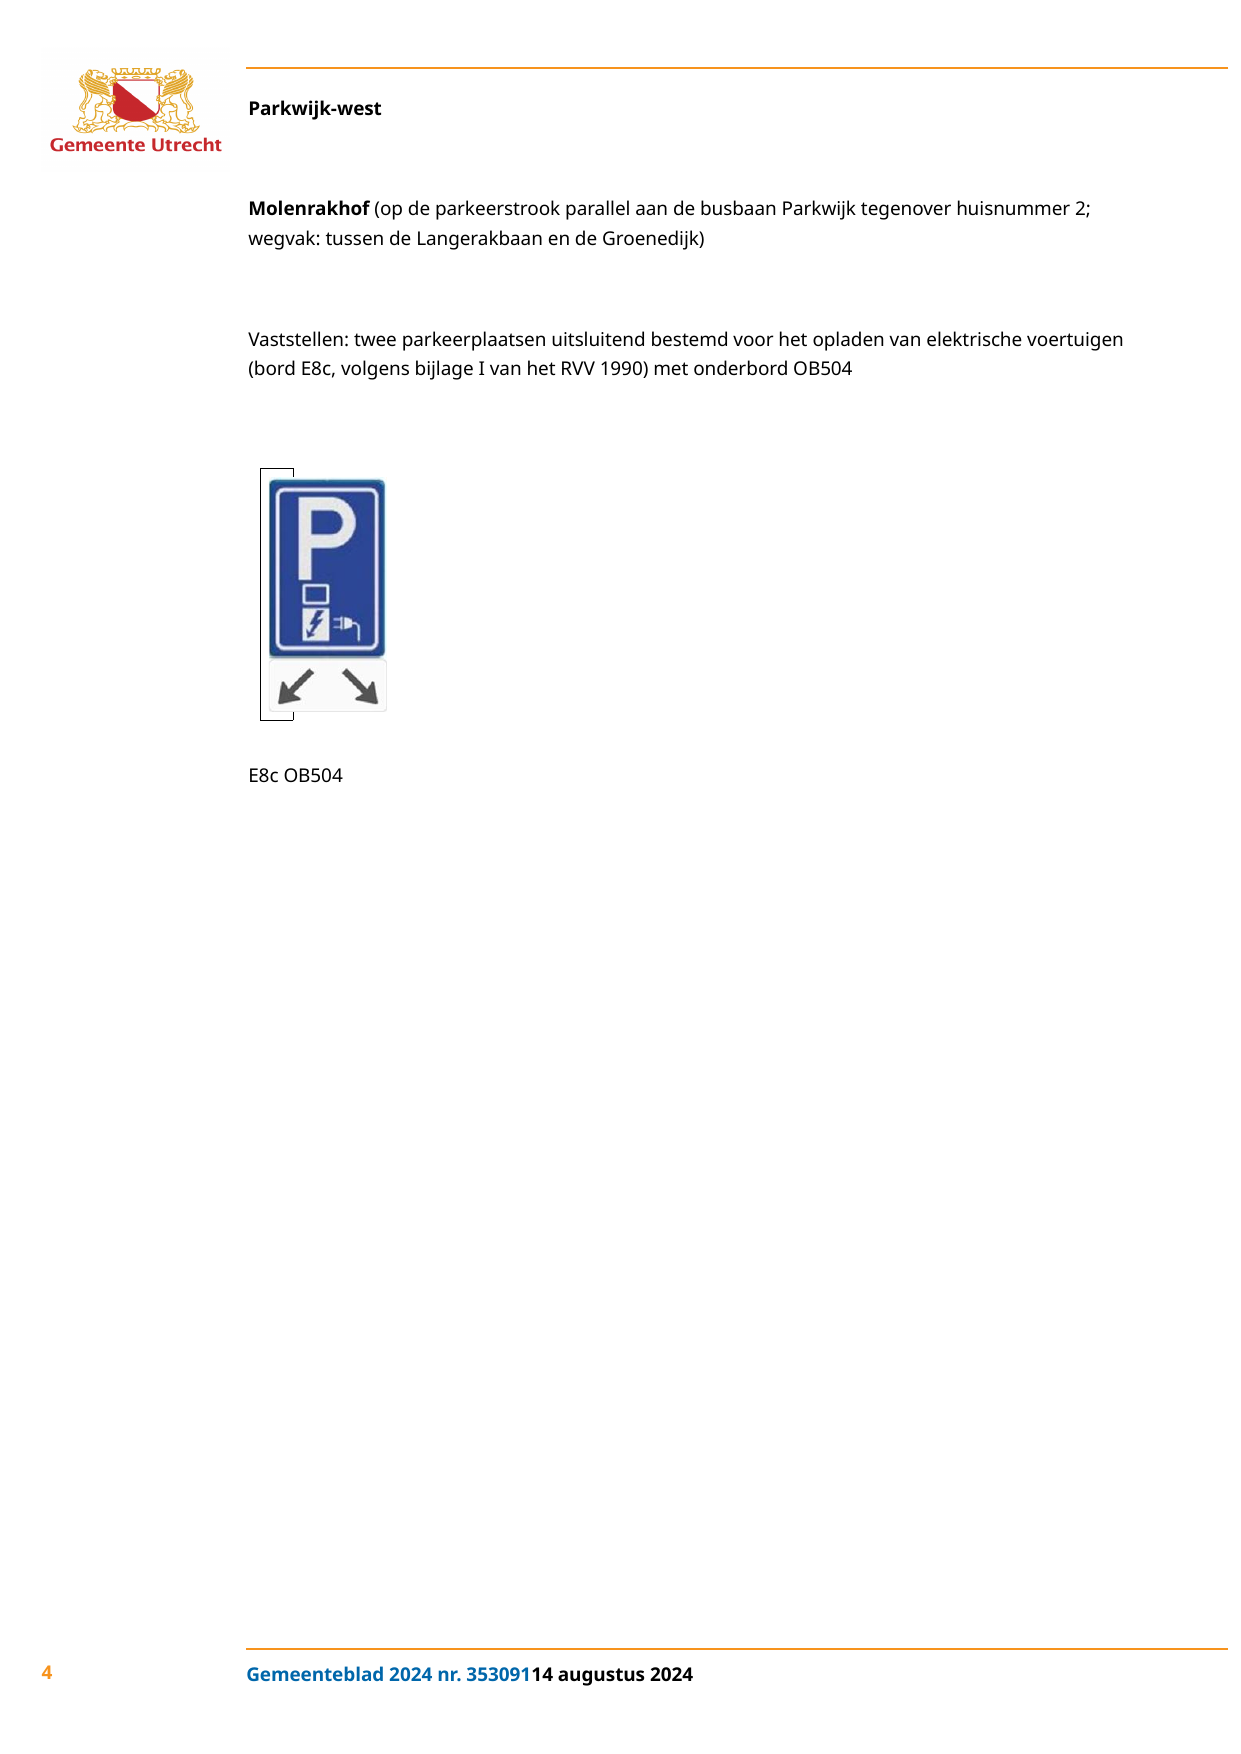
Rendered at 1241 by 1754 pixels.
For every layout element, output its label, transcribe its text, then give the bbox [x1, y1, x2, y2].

text Vaststellen: twee parkeerplaatsen uitsluitend bestemd voor het opladen van elektrische voertuigen (bord E8c, volgens bijlage I van het RVV 1990) met onderbord OB504 [248, 326, 1152, 381]
text Parkwijk-west [248, 95, 1152, 121]
picture [268, 477, 387, 712]
text Molenrakhof (op de parkeerstrook parallel aan de busbaan Parkwijk tegenover huisnummer 2; wegvak: tussen de Langerakbaan en de Groenedijk) [248, 196, 1152, 251]
picture [41, 47, 231, 172]
text E8c OB504 [248, 762, 1152, 788]
